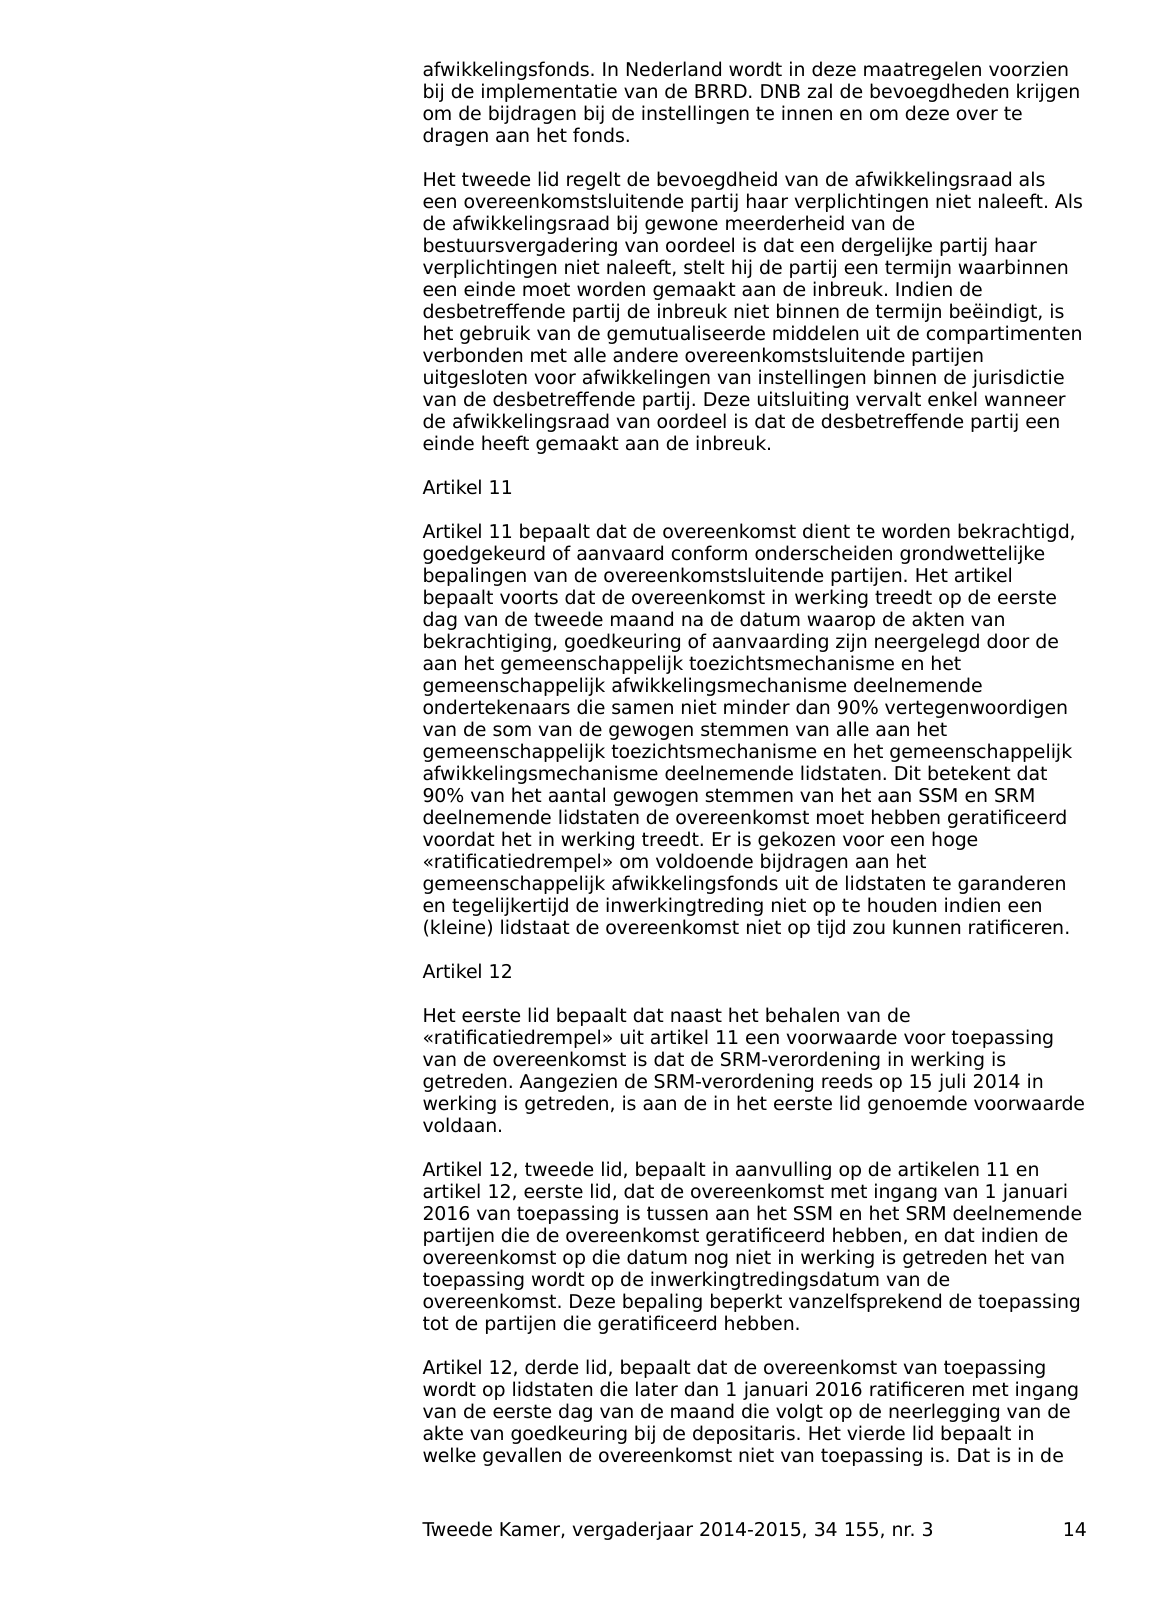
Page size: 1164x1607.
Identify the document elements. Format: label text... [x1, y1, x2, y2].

text Artikel 12, tweede lid, bepaalt in aanvulling op de artikelen 11 en artikel 12, eerste lid, dat de overeenkomst met ingang van 1 januari 2016 van toepassing is tussen aan het SSM en het SRM deelnemende partijen die de overeenkomst geratificeerd hebben, en dat indien de overeenkomst op die datum nog niet in werking is getreden het van toepassing wordt op de inwerkingtredingsdatum van de overeenkomst. Deze bepaling beperkt vanzelfsprekend de toepassing tot de partijen die geratificeerd hebben. [422, 1159, 1087, 1335]
text afwikkelingsfonds. In Nederland wordt in deze maatregelen voorzien bij de implementatie van de BRRD. DNB zal de bevoegdheden krijgen om de bijdragen bij de instellingen te innen en om deze over te dragen aan het fonds. [422, 59, 1087, 147]
subtitle Artikel 12 [422, 961, 1087, 983]
text Artikel 12, derde lid, bepaalt dat de overeenkomst van toepassing wordt op lidstaten die later dan 1 januari 2016 ratificeren met ingang van de eerste dag van de maand die volgt op de neerlegging van de akte van goedkeuring bij de depositaris. Het vierde lid bepaalt in welke gevallen de overeenkomst niet van toepassing is. Dat is in de [422, 1357, 1087, 1467]
text Artikel 11 bepaalt dat de overeenkomst dient te worden bekrachtigd, goedgekeurd of aanvaard conform onderscheiden grondwettelijke bepalingen van de overeenkomstsluitende partijen. Het artikel bepaalt voorts dat de overeenkomst in werking treedt op de eerste dag van de tweede maand na de datum waarop de akten van bekrachtiging, goedkeuring of aanvaarding zijn neergelegd door de aan het gemeenschappelijk toezichtsmechanisme en het gemeenschappelijk afwikkelingsmechanisme deelnemende ondertekenaars die samen niet minder dan 90% vertegenwoordigen van de som van de gewogen stemmen van alle aan het gemeenschappelijk toezichtsmechanisme en het gemeenschappelijk afwikkelingsmechanisme deelnemende lidstaten. Dit betekent dat 90% van het aantal gewogen stemmen van het aan SSM en SRM deelnemende lidstaten de overeenkomst moet hebben geratificeerd voordat het in werking treedt. Er is gekozen voor een hoge «ratificatiedrempel» om voldoende bijdragen aan het gemeenschappelijk afwikkelingsfonds uit de lidstaten te garanderen en tegelijkertijd de inwerkingtreding niet op te houden indien een (kleine) lidstaat de overeenkomst niet op tijd zou kunnen ratificeren. [422, 521, 1087, 939]
text Het eerste lid bepaalt dat naast het behalen van de «ratificatiedrempel» uit artikel 11 een voorwaarde voor toepassing van de overeenkomst is dat de SRM-verordening in werking is getreden. Aangezien de SRM-verordening reeds op 15 juli 2014 in werking is getreden, is aan de in het eerste lid genoemde voorwaarde voldaan. [422, 1005, 1087, 1137]
subtitle Artikel 11 [422, 477, 1087, 499]
text Het tweede lid regelt de bevoegdheid van de afwikkelingsraad als een overeenkomstsluitende partij haar verplichtingen niet naleeft. Als de afwikkelingsraad bij gewone meerderheid van de bestuursvergadering van oordeel is dat een dergelijke partij haar verplichtingen niet naleeft, stelt hij de partij een termijn waarbinnen een einde moet worden gemaakt aan de inbreuk. Indien de desbetreffende partij de inbreuk niet binnen de termijn beëindigt, is het gebruik van de gemutualiseerde middelen uit de compartimenten verbonden met alle andere overeenkomstsluitende partijen uitgesloten voor afwikkelingen van instellingen binnen de jurisdictie van de desbetreffende partij. Deze uitsluiting vervalt enkel wanneer de afwikkelingsraad van oordeel is dat de desbetreffende partij een einde heeft gemaakt aan de inbreuk. [422, 169, 1087, 455]
